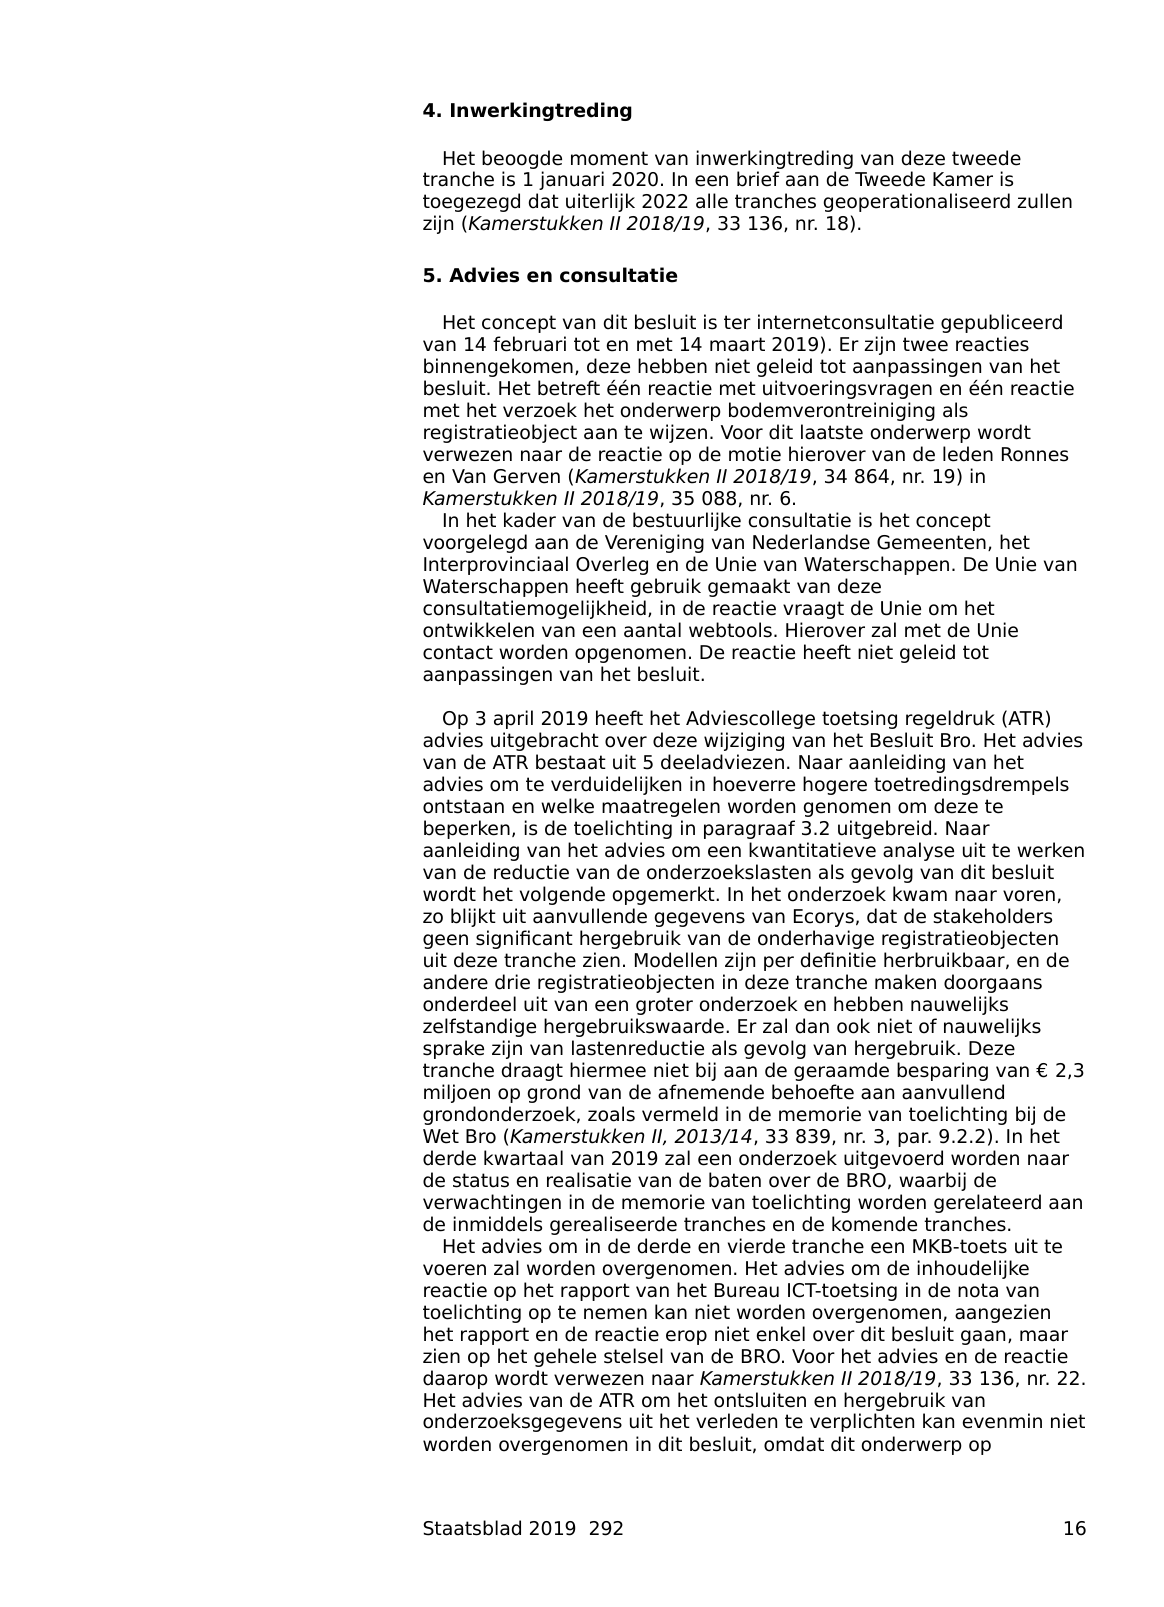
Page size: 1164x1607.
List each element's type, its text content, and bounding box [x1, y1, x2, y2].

subtitle 5. Advies en consultatie [422, 265, 1087, 287]
text In het kader van de bestuurlijke consultatie is het concept voorgelegd aan de Vereniging van Nederlandse Gemeenten, het Interprovinciaal Overleg en de Unie van Waterschappen. De Unie van Waterschappen heeft gebruik gemaakt van deze consultatiemogelijkheid, in de reactie vraagt de Unie om het ontwikkelen van een aantal webtools. Hierover zal met de Unie contact worden opgenomen. De reactie heeft niet geleid tot aanpassingen van het besluit. [422, 510, 1087, 686]
text Het beoogde moment van inwerkingtreding van deze tweede tranche is 1 januari 2020. In een brief aan de Tweede Kamer is toegezegd dat uiterlijk 2022 alle tranches geoperationaliseerd zullen zijn (Kamerstukken II 2018/19, 33 136, nr. 18). [422, 147, 1087, 235]
subtitle 4. Inwerkingtreding [422, 100, 1087, 122]
text Het concept van dit besluit is ter internetconsultatie gepubliceerd van 14 februari tot en met 14 maart 2019). Er zijn twee reacties binnengekomen, deze hebben niet geleid tot aanpassingen van het besluit. Het betreft één reactie met uitvoeringsvragen en één reactie met het verzoek het onderwerp bodemverontreiniging als registratieobject aan te wijzen. Voor dit laatste onderwerp wordt verwezen naar de reactie op de motie hierover van de leden Ronnes en Van Gerven (Kamerstukken II 2018/19, 34 864, nr. 19) in Kamerstukken II 2018/19, 35 088, nr. 6. [422, 312, 1087, 510]
text Het advies om in de derde en vierde tranche een MKB-toets uit te voeren zal worden overgenomen. Het advies om de inhoudelijke reactie op het rapport van het Bureau ICT-toetsing in de nota van toelichting op te nemen kan niet worden overgenomen, aangezien het rapport en de reactie erop niet enkel over dit besluit gaan, maar zien op het gehele stelsel van de BRO. Voor het advies en de reactie daarop wordt verwezen naar Kamerstukken II 2018/19, 33 136, nr. 22. Het advies van de ATR om het ontsluiten en hergebruik van onderzoeksgegevens uit het verleden te verplichten kan evenmin niet worden overgenomen in dit besluit, omdat dit onderwerp op [422, 1236, 1087, 1455]
text Op 3 april 2019 heeft het Adviescollege toetsing regeldruk (ATR) advies uitgebracht over deze wijziging van het Besluit Bro. Het advies van de ATR bestaat uit 5 deeladviezen. Naar aanleiding van het advies om te verduidelijken in hoeverre hogere toetredingsdrempels ontstaan en welke maatregelen worden genomen om deze te beperken, is de toelichting in paragraaf 3.2 uitgebreid. Naar aanleiding van het advies om een kwantitatieve analyse uit te werken van de reductie van de onderzoekslasten als gevolg van dit besluit wordt het volgende opgemerkt. In het onderzoek kwam naar voren, zo blijkt uit aanvullende gegevens van Ecorys, dat de stakeholders geen significant hergebruik van de onderhavige registratieobjecten uit deze tranche zien. Modellen zijn per definitie herbruikbaar, en de andere drie registratieobjecten in deze tranche maken doorgaans onderdeel uit van een groter onderzoek en hebben nauwelijks zelfstandige hergebruikswaarde. Er zal dan ook niet of nauwelijks sprake zijn van lastenreductie als gevolg van hergebruik. Deze tranche draagt hiermee niet bij aan de geraamde besparing van € 2,3 miljoen op grond van de afnemende behoefte aan aanvullend grondonderzoek, zoals vermeld in de memorie van toelichting bij de Wet Bro (Kamerstukken II, 2013/14, 33 839, nr. 3, par. 9.2.2). In het derde kwartaal van 2019 zal een onderzoek uitgevoerd worden naar de status en realisatie van de baten over de BRO, waarbij de verwachtingen in de memorie van toelichting worden gerelateerd aan de inmiddels gerealiseerde tranches en de komende tranches. [422, 708, 1087, 1236]
